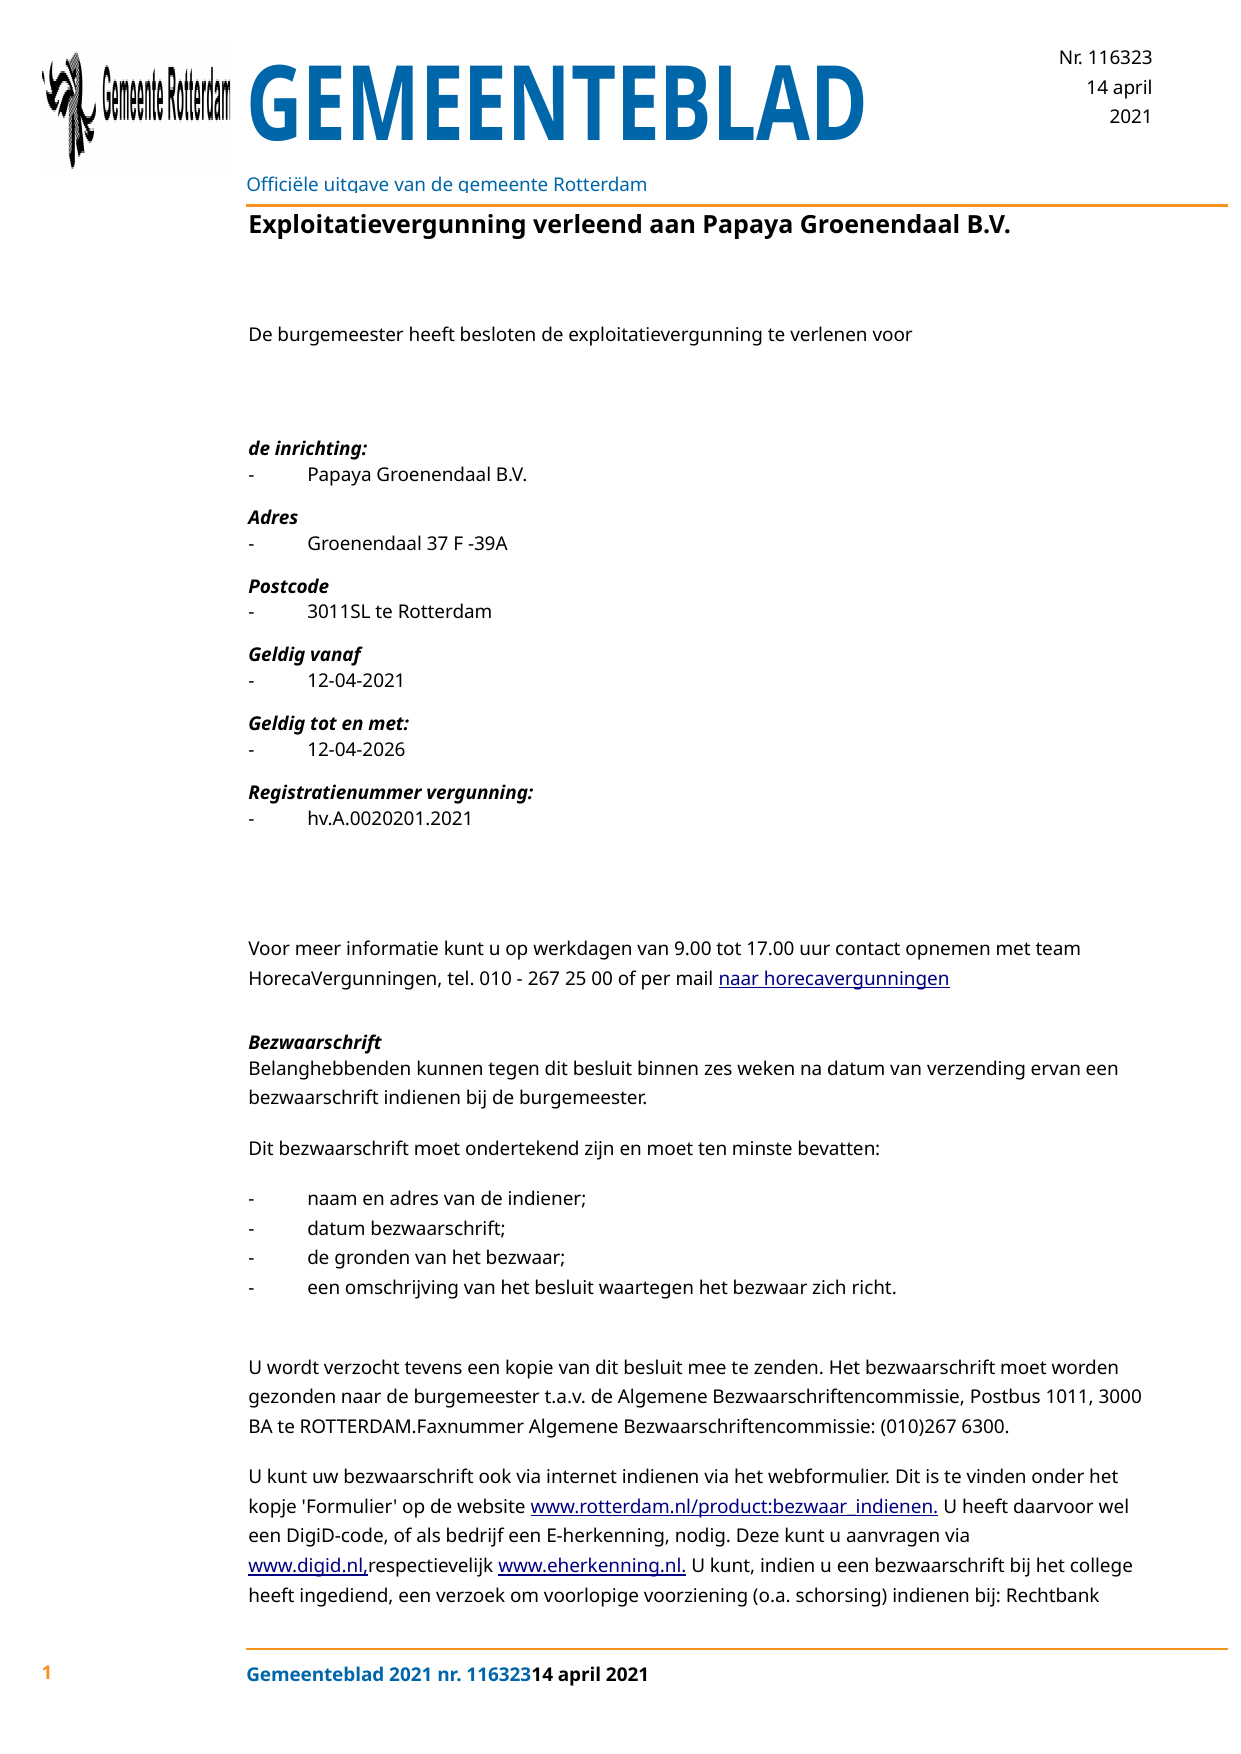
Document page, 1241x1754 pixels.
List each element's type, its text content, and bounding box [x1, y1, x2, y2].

text Postcode [248, 573, 1152, 598]
text Voor meer informatie kunt u op werkdagen van 9.00 tot 17.00 uur contact opnemen met team HorecaVergunningen, tel. 010 - 267 25 00 of per mail naar horecavergunningen [248, 936, 1152, 991]
text Geldig vanaf [248, 642, 1152, 667]
list Groenendaal 37 F -39A [248, 530, 1152, 555]
list 12-04-2021 [248, 667, 1152, 693]
text U kunt uw bezwaarschrift ook via internet indienen via het webformulier. Dit is te vinden onder het kopje 'Formulier' op de website www.rotterdam.nl/product:bezwaar_indienen. U heeft daarvoor wel een DigiD-code, of als bedrijf een E-herkenning, nodig. Deze kunt u aanvragen via www.digid.nl,respectievelijk www.eherkenning.nl. U kunt, indien u een bezwaarschrift bij het college heeft ingediend, een verzoek om voorlopige voorziening (o.a. schorsing) indienen bij: Rechtbank [248, 1463, 1152, 1608]
text Exploitatievergunning verleend aan Papaya Groenendaal B.V. [248, 207, 1152, 241]
text Registratienummer vergunning: [248, 779, 1152, 805]
picture [41, 47, 231, 172]
text De burgemeester heeft besloten de exploitatievergunning te verlenen voor [248, 321, 1152, 346]
list Papaya Groenendaal B.V. [248, 461, 1152, 487]
text de inrichting: [248, 435, 1152, 461]
list naam en adres van de indiener; [248, 1185, 1152, 1211]
text Dit bezwaarschrift moet ondertekend zijn en moet ten minste bevatten: [248, 1135, 1152, 1161]
text Belanghebbenden kunnen tegen dit besluit binnen zes weken na datum van verzending ervan een bezwaarschrift indienen bij de burgemeester. [248, 1055, 1152, 1110]
list datum bezwaarschrift; [248, 1215, 1152, 1241]
text Geldig tot en met: [248, 711, 1152, 736]
list de gronden van het bezwaar; [248, 1244, 1152, 1270]
list 3011SL te Rotterdam [248, 598, 1152, 624]
text U wordt verzocht tevens een kopie van dit besluit mee te zenden. Het bezwaarschrift moet worden gezonden naar de burgemeester t.a.v. de Algemene Bezwaarschriftencommissie, Postbus 1011, 3000 BA te ROTTERDAM.Faxnummer Algemene Bezwaarschriftencommissie: (010)267 6300. [248, 1354, 1152, 1439]
text Bezwaarschrift [248, 1029, 1152, 1055]
list hv.A.0020201.2021 [248, 805, 1152, 831]
list 12-04-2026 [248, 736, 1152, 762]
text Adres [248, 504, 1152, 530]
list een omschrijving van het besluit waartegen het bezwaar zich richt. [248, 1274, 1152, 1300]
